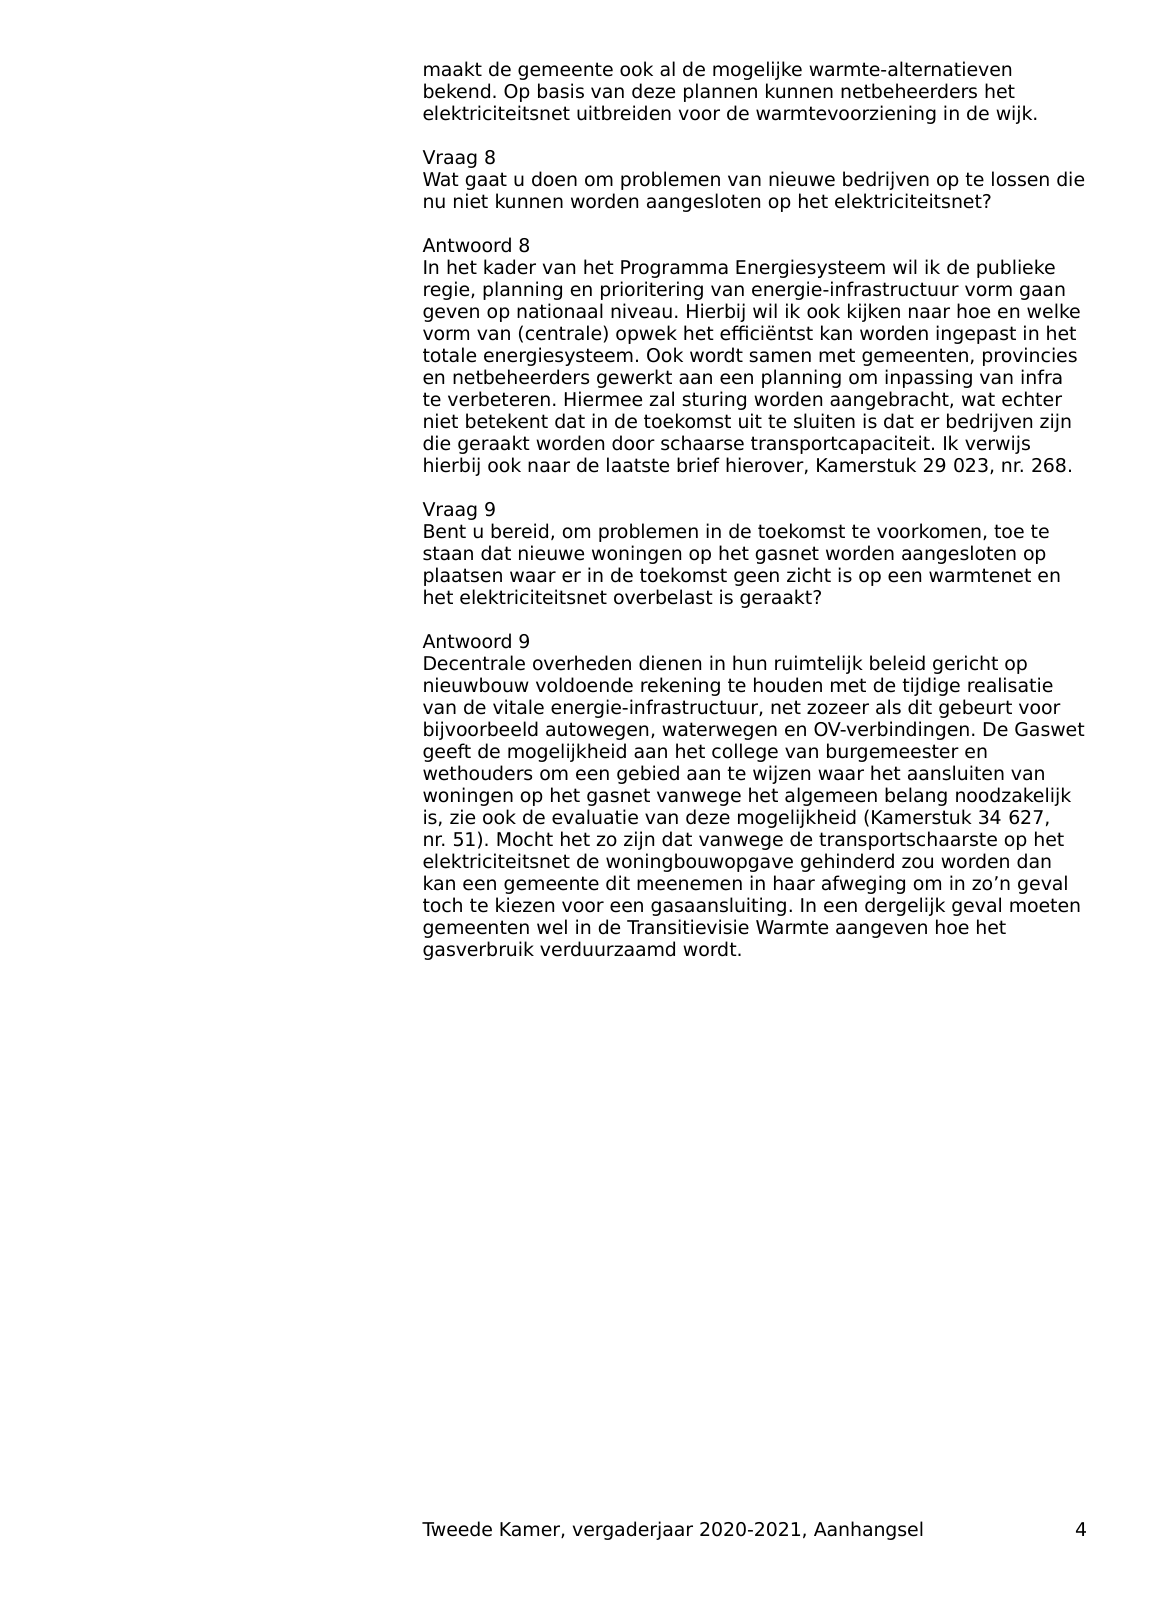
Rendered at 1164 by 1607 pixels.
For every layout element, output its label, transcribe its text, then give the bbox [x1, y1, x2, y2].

text Antwoord 9 [422, 631, 1087, 653]
text maakt de gemeente ook al de mogelijke warmte-alternatieven bekend. Op basis van deze plannen kunnen netbeheerders het elektriciteitsnet uitbreiden voor de warmtevoorziening in de wijk. [422, 59, 1087, 125]
text Bent u bereid, om problemen in de toekomst te voorkomen, toe te staan dat nieuwe woningen op het gasnet worden aangesloten op plaatsen waar er in de toekomst geen zicht is op een warmtenet en het elektriciteitsnet overbelast is geraakt? [422, 521, 1087, 609]
text Vraag 8 [422, 147, 1087, 169]
text In het kader van het Programma Energiesysteem wil ik de publieke regie, planning en prioritering van energie-infrastructuur vorm gaan geven op nationaal niveau. Hierbij wil ik ook kijken naar hoe en welke vorm van (centrale) opwek het efficiëntst kan worden ingepast in het totale energiesysteem. Ook wordt samen met gemeenten, provincies en netbeheerders gewerkt aan een planning om inpassing van infra te verbeteren. Hiermee zal sturing worden aangebracht, wat echter niet betekent dat in de toekomst uit te sluiten is dat er bedrijven zijn die geraakt worden door schaarse transportcapaciteit. Ik verwijs hierbij ook naar de laatste brief hierover, Kamerstuk 29 023, nr. 268. [422, 257, 1087, 477]
text Vraag 9 [422, 499, 1087, 521]
text Wat gaat u doen om problemen van nieuwe bedrijven op te lossen die nu niet kunnen worden aangesloten op het elektriciteitsnet? [422, 169, 1087, 213]
text Antwoord 8 [422, 235, 1087, 257]
text Decentrale overheden dienen in hun ruimtelijk beleid gericht op nieuwbouw voldoende rekening te houden met de tijdige realisatie van de vitale energie-infrastructuur, net zozeer als dit gebeurt voor bijvoorbeeld autowegen, waterwegen en OV-verbindingen. De Gaswet geeft de mogelijkheid aan het college van burgemeester en wethouders om een gebied aan te wijzen waar het aansluiten van woningen op het gasnet vanwege het algemeen belang noodzakelijk is, zie ook de evaluatie van deze mogelijkheid (Kamerstuk 34 627, nr. 51). Mocht het zo zijn dat vanwege de transportschaarste op het elektriciteitsnet de woningbouwopgave gehinderd zou worden dan kan een gemeente dit meenemen in haar afweging om in zo’n geval toch te kiezen voor een gasaansluiting. In een dergelijk geval moeten gemeenten wel in de Transitievisie Warmte aangeven hoe het gasverbruik verduurzaamd wordt. [422, 653, 1087, 961]
